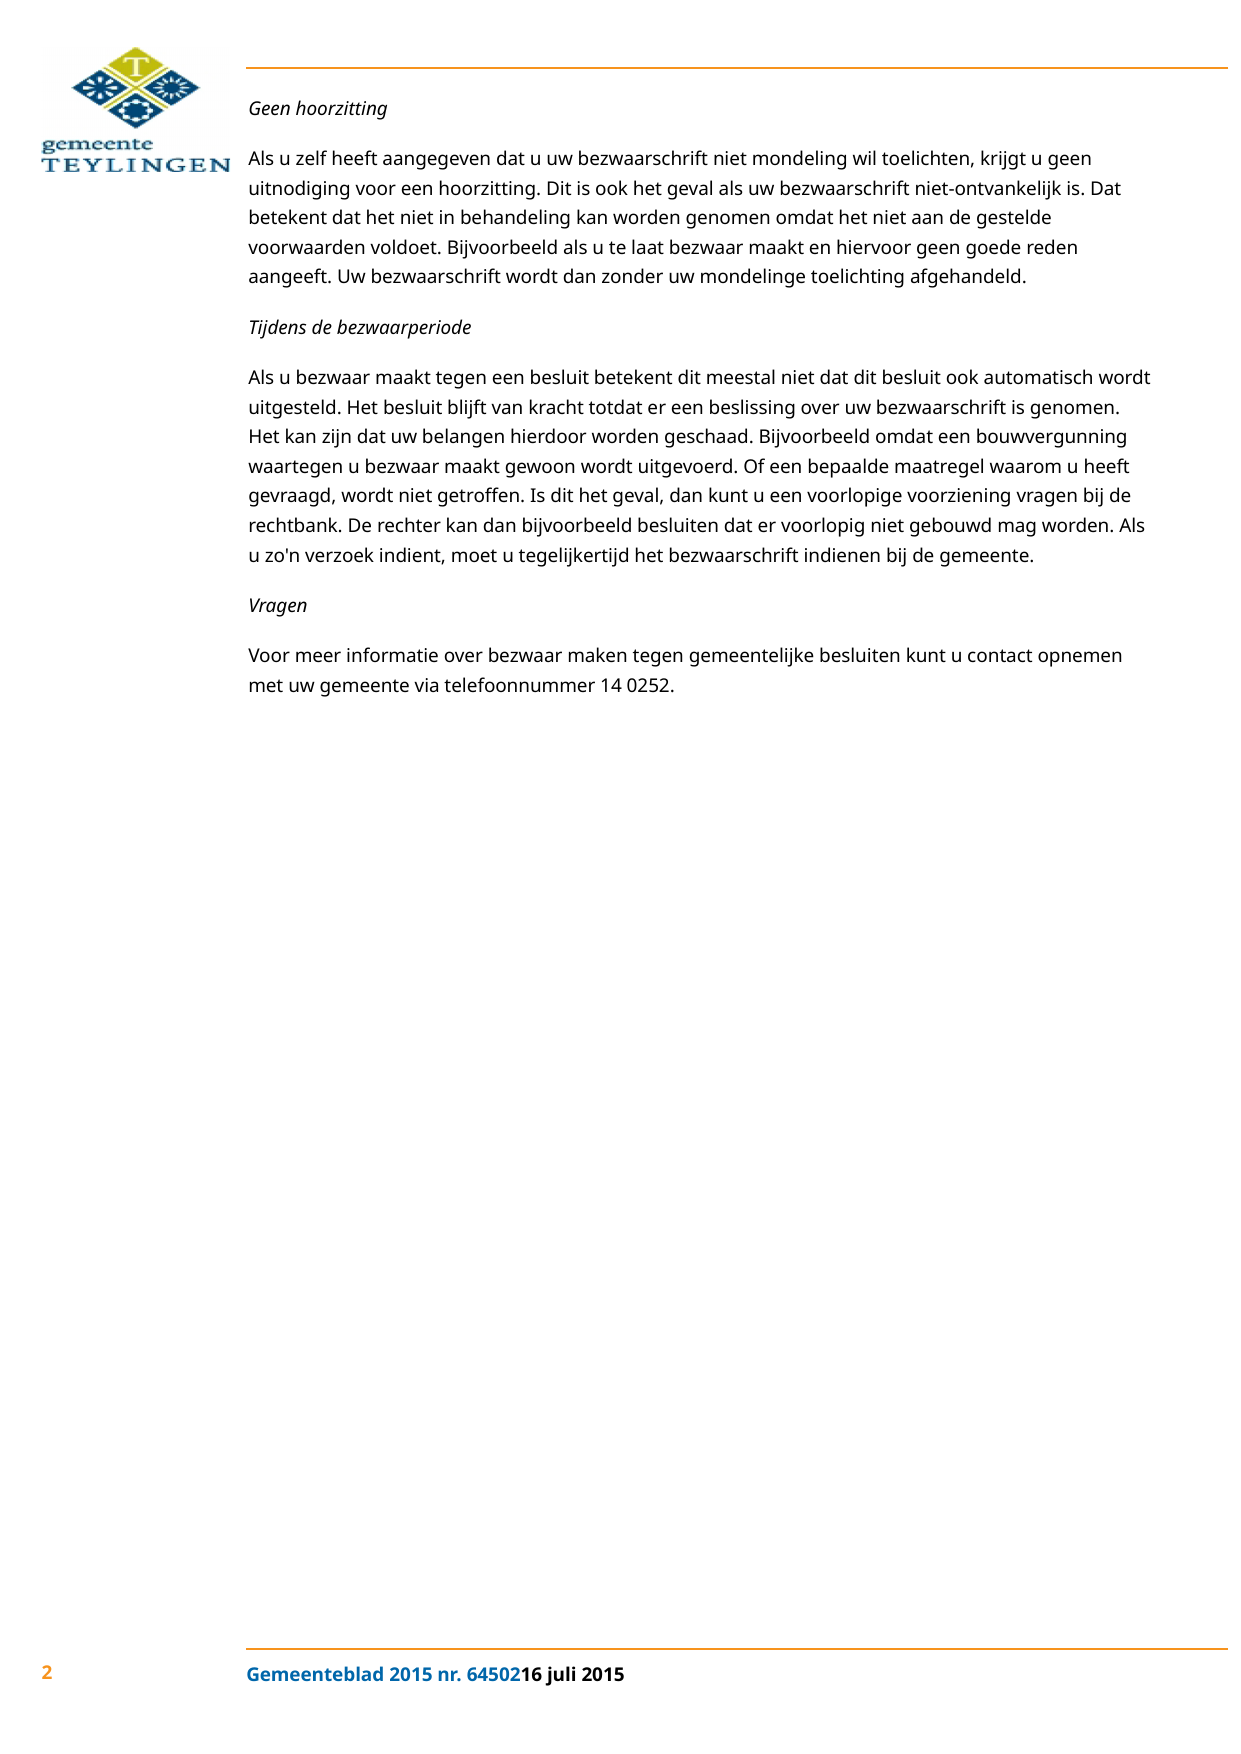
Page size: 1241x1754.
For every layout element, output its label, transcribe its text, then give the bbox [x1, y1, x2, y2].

text Voor meer informatie over bezwaar maken tegen gemeentelijke besluiten kunt u contact opnemen met uw gemeente via telefoonnummer 14 0252. [248, 643, 1152, 698]
text Tijdens de bezwaarperiode [248, 314, 1152, 340]
text Als u bezwaar maakt tegen een besluit betekent dit meestal niet dat dit besluit ook automatisch wordt uitgesteld. Het besluit blijft van kracht totdat er een beslissing over uw bezwaarschrift is genomen. Het kan zijn dat uw belangen hierdoor worden geschaad. Bijvoorbeeld omdat een bouwvergunning waartegen u bezwaar maakt gewoon wordt uitgevoerd. Of een bepaalde maatregel waarom u heeft gevraagd, wordt niet getroffen. Is dit het geval, dan kunt u een voorlopige voorziening vragen bij de rechtbank. De rechter kan dan bijvoorbeeld besluiten dat er voorlopig niet gebouwd mag worden. Als u zo'n verzoek indient, moet u tegelijkertijd het bezwaarschrift indienen bij de gemeente. [248, 364, 1152, 568]
picture [41, 47, 231, 172]
text Als u zelf heeft aangegeven dat u uw bezwaarschrift niet mondeling wil toelichten, krijgt u geen uitnodiging voor een hoorzitting. Dit is ook het geval als uw bezwaarschrift niet-ontvankelijk is. Dat betekent dat het niet in behandeling kan worden genomen omdat het niet aan de gestelde voorwaarden voldoet. Bijvoorbeeld als u te laat bezwaar maakt en hiervoor geen goede reden aangeeft. Uw bezwaarschrift wordt dan zonder uw mondelinge toelichting afgehandeld. [248, 145, 1152, 289]
text Vragen [248, 592, 1152, 618]
text Geen hoorzitting [248, 95, 1152, 121]
